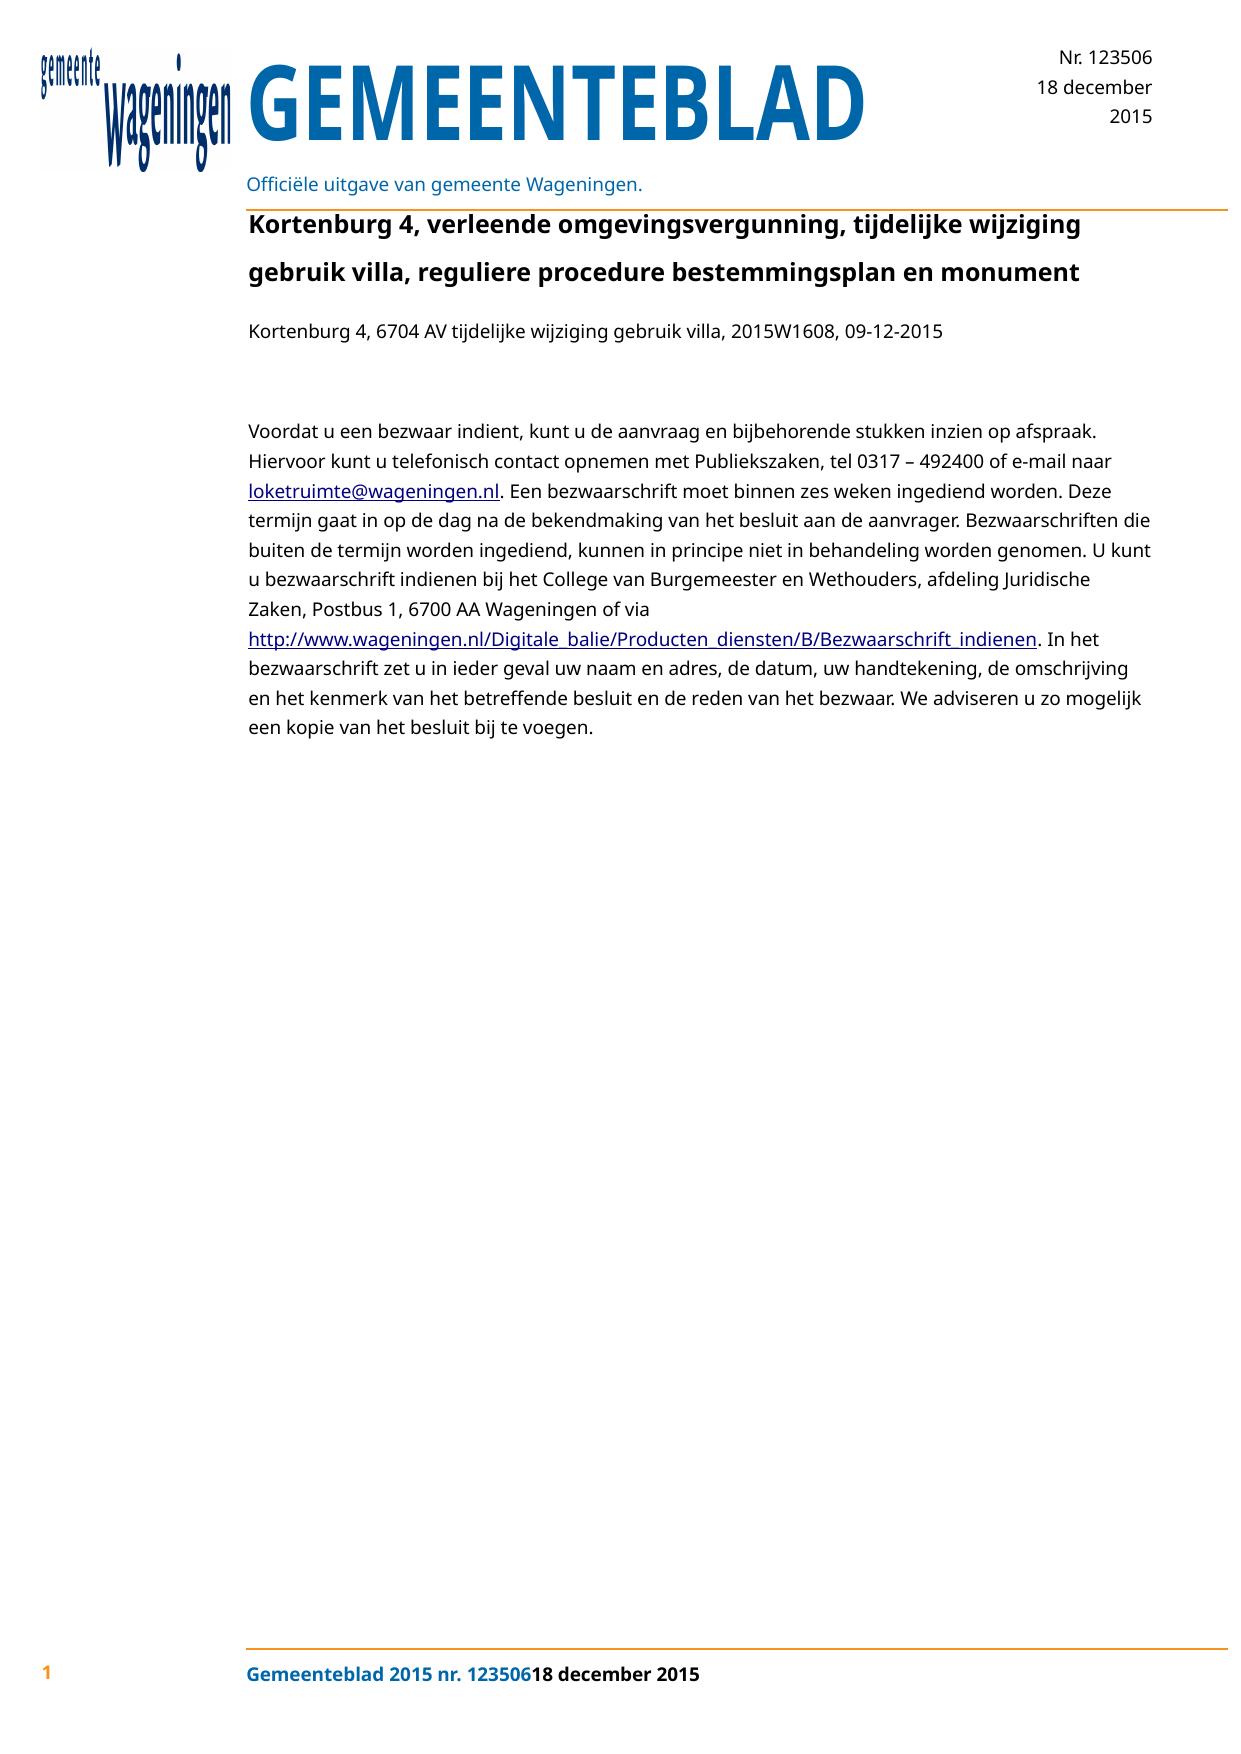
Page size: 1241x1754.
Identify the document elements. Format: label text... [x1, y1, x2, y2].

text Voordat u een bezwaar indient, kunt u de aanvraag en bijbehorende stukken inzien op afspraak. Hiervoor kunt u telefonisch contact opnemen met Publiekszaken, tel 0317 – 492400 of e-mail naar loketruimte@wageningen.nl. Een bezwaarschrift moet binnen zes weken ingediend worden. Deze termijn gaat in op de dag na de bekendmaking van het besluit aan de aanvrager. Bezwaarschriften die buiten de termijn worden ingediend, kunnen in principe niet in behandeling worden genomen. U kunt u bezwaarschrift indienen bij het College van Burgemeester en Wethouders, afdeling Juridische Zaken, Postbus 1, 6700 AA Wageningen of via http://www.wageningen.nl/Digitale_balie/Producten_diensten/B/Bezwaarschrift_indienen. In het bezwaarschrift zet u in ieder geval uw naam en adres, de datum, uw handtekening, de omschrijving en het kenmerk van het betreffende besluit en de reden van het bezwaar. We adviseren u zo mogelijk een kopie van het besluit bij te voegen. [248, 419, 1152, 740]
text Kortenburg 4, verleende omgevingsvergunning, tijdelijke wijziging gebruik villa, reguliere procedure bestemmingsplan en monument [248, 211, 1152, 288]
text Kortenburg 4, 6704 AV tijdelijke wijziging gebruik villa, 2015W1608, 09-12-2015 [248, 318, 1152, 344]
picture [41, 47, 231, 172]
